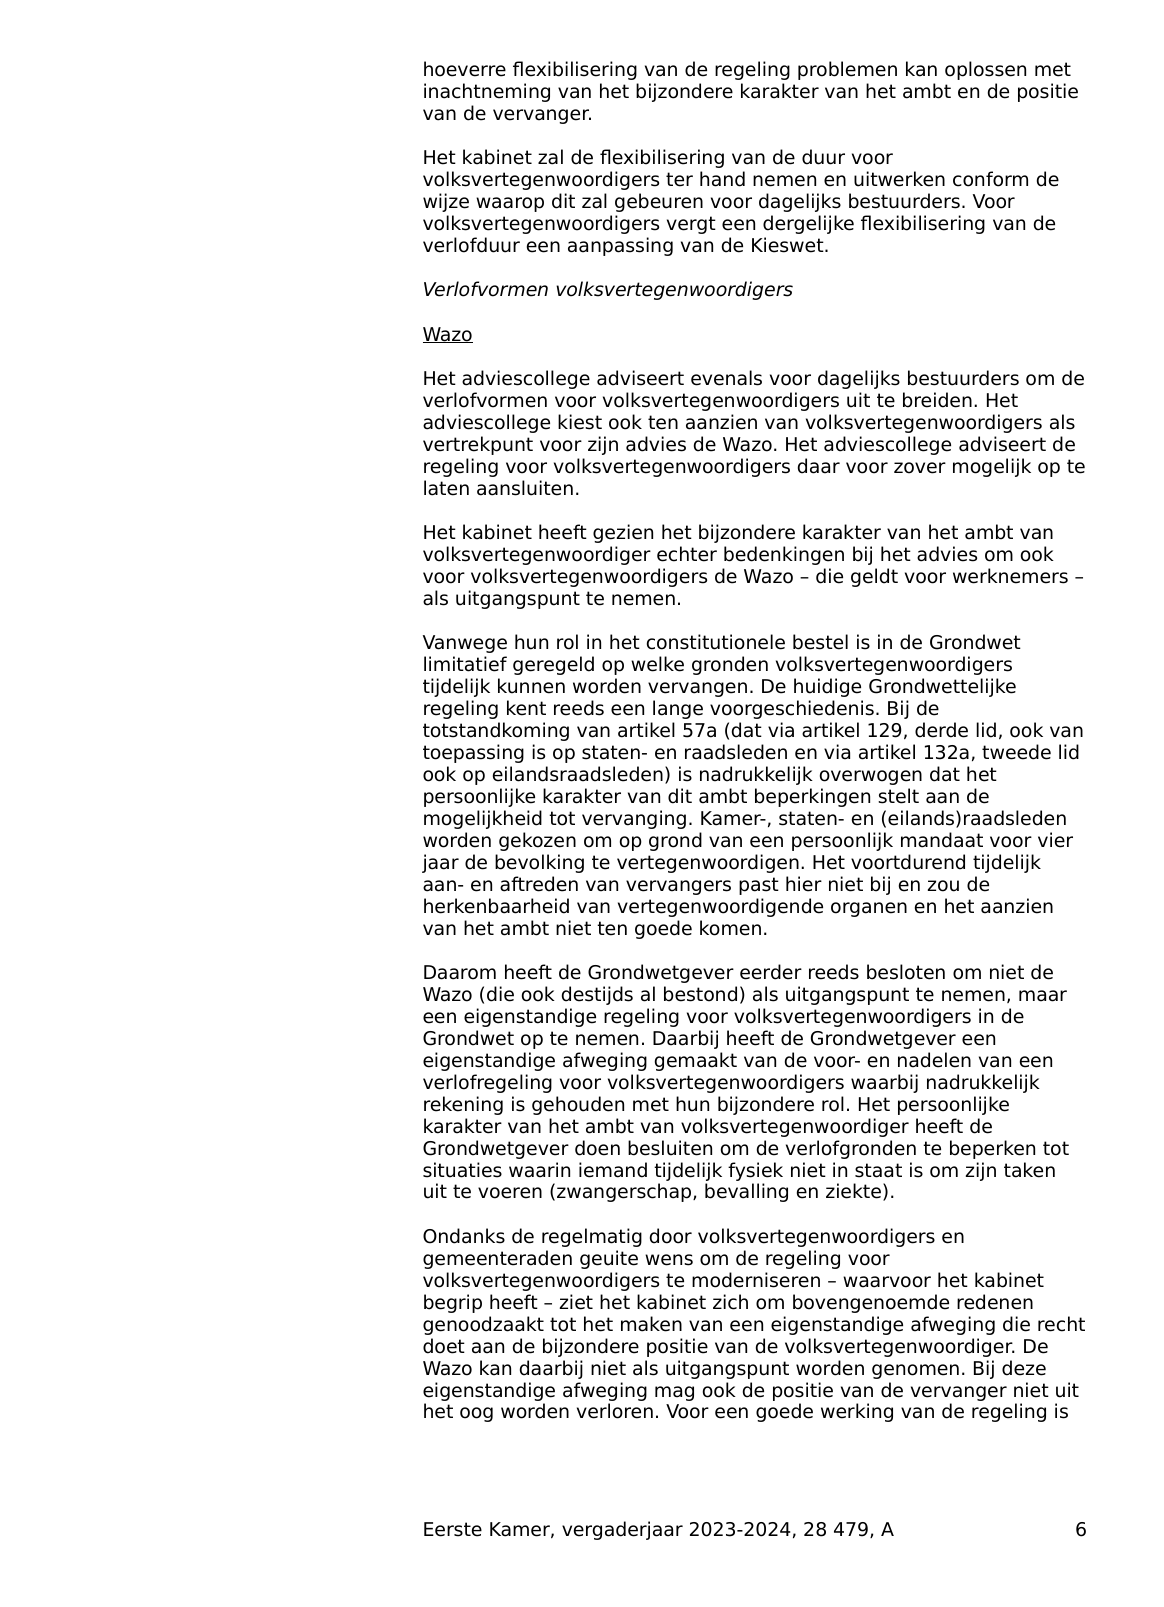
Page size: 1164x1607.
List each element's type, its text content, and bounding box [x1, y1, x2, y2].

text Vanwege hun rol in het constitutionele bestel is in de Grondwet limitatief geregeld op welke gronden volksvertegenwoordigers tijdelijk kunnen worden vervangen. De huidige Grondwettelijke regeling kent reeds een lange voorgeschiedenis. Bij de totstandkoming van artikel 57a (dat via artikel 129, derde lid, ook van toepassing is op staten- en raadsleden en via artikel 132a, tweede lid ook op eilandsraadsleden) is nadrukkelijk overwogen dat het persoonlijke karakter van dit ambt beperkingen stelt aan de mogelijkheid tot vervanging. Kamer-, staten- en (eilands)raadsleden worden gekozen om op grond van een persoonlijk mandaat voor vier jaar de bevolking te vertegenwoordigen. Het voortdurend tijdelijk aan- en aftreden van vervangers past hier niet bij en zou de herkenbaarheid van vertegenwoordigende organen en het aanzien van het ambt niet ten goede komen. [422, 632, 1087, 939]
text Daarom heeft de Grondwetgever eerder reeds besloten om niet de Wazo (die ook destijds al bestond) als uitgangspunt te nemen, maar een eigenstandige regeling voor volksvertegenwoordigers in de Grondwet op te nemen. Daarbij heeft de Grondwetgever een eigenstandige afweging gemaakt van de voor- en nadelen van een verlofregeling voor volksvertegenwoordigers waarbij nadrukkelijk rekening is gehouden met hun bijzondere rol. Het persoonlijke karakter van het ambt van volksvertegenwoordiger heeft de Grondwetgever doen besluiten om de verlofgronden te beperken tot situaties waarin iemand tijdelijk fysiek niet in staat is om zijn taken uit te voeren (zwangerschap, bevalling en ziekte). [422, 962, 1087, 1203]
text Het kabinet zal de flexibilisering van de duur voor volksvertegenwoordigers ter hand nemen en uitwerken conform de wijze waarop dit zal gebeuren voor dagelijks bestuurders. Voor volksvertegenwoordigers vergt een dergelijke flexibilisering van de verlofduur een aanpassing van de Kieswet. [422, 147, 1087, 257]
text hoeverre flexibilisering van de regeling problemen kan oplossen met inachtneming van het bijzondere karakter van het ambt en de positie van de vervanger. [422, 59, 1087, 125]
text Ondanks de regelmatig door volksvertegenwoordigers en gemeenteraden geuite wens om de regeling voor volksvertegenwoordigers te moderniseren – waarvoor het kabinet begrip heeft – ziet het kabinet zich om bovengenoemde redenen genoodzaakt tot het maken van een eigenstandige afweging die recht doet aan de bijzondere positie van de volksvertegenwoordiger. De Wazo kan daarbij niet als uitgangspunt worden genomen. Bij deze eigenstandige afweging mag ook de positie van de vervanger niet uit het oog worden verloren. Voor een goede werking van de regeling is [422, 1226, 1087, 1423]
text Het kabinet heeft gezien het bijzondere karakter van het ambt van volksvertegenwoordiger echter bedenkingen bij het advies om ook voor volksvertegenwoordigers de Wazo – die geldt voor werknemers – als uitgangspunt te nemen. [422, 522, 1087, 609]
text Het adviescollege adviseert evenals voor dagelijks bestuurders om de verlofvormen voor volksvertegenwoordigers uit te breiden. Het adviescollege kiest ook ten aanzien van volksvertegenwoordigers als vertrekpunt voor zijn advies de Wazo. Het adviescollege adviseert de regeling voor volksvertegenwoordigers daar voor zover mogelijk op te laten aansluiten. [422, 368, 1087, 499]
subtitle Wazo [422, 323, 1087, 345]
subtitle Verlofvormen volksvertegenwoordigers [422, 279, 1087, 301]
